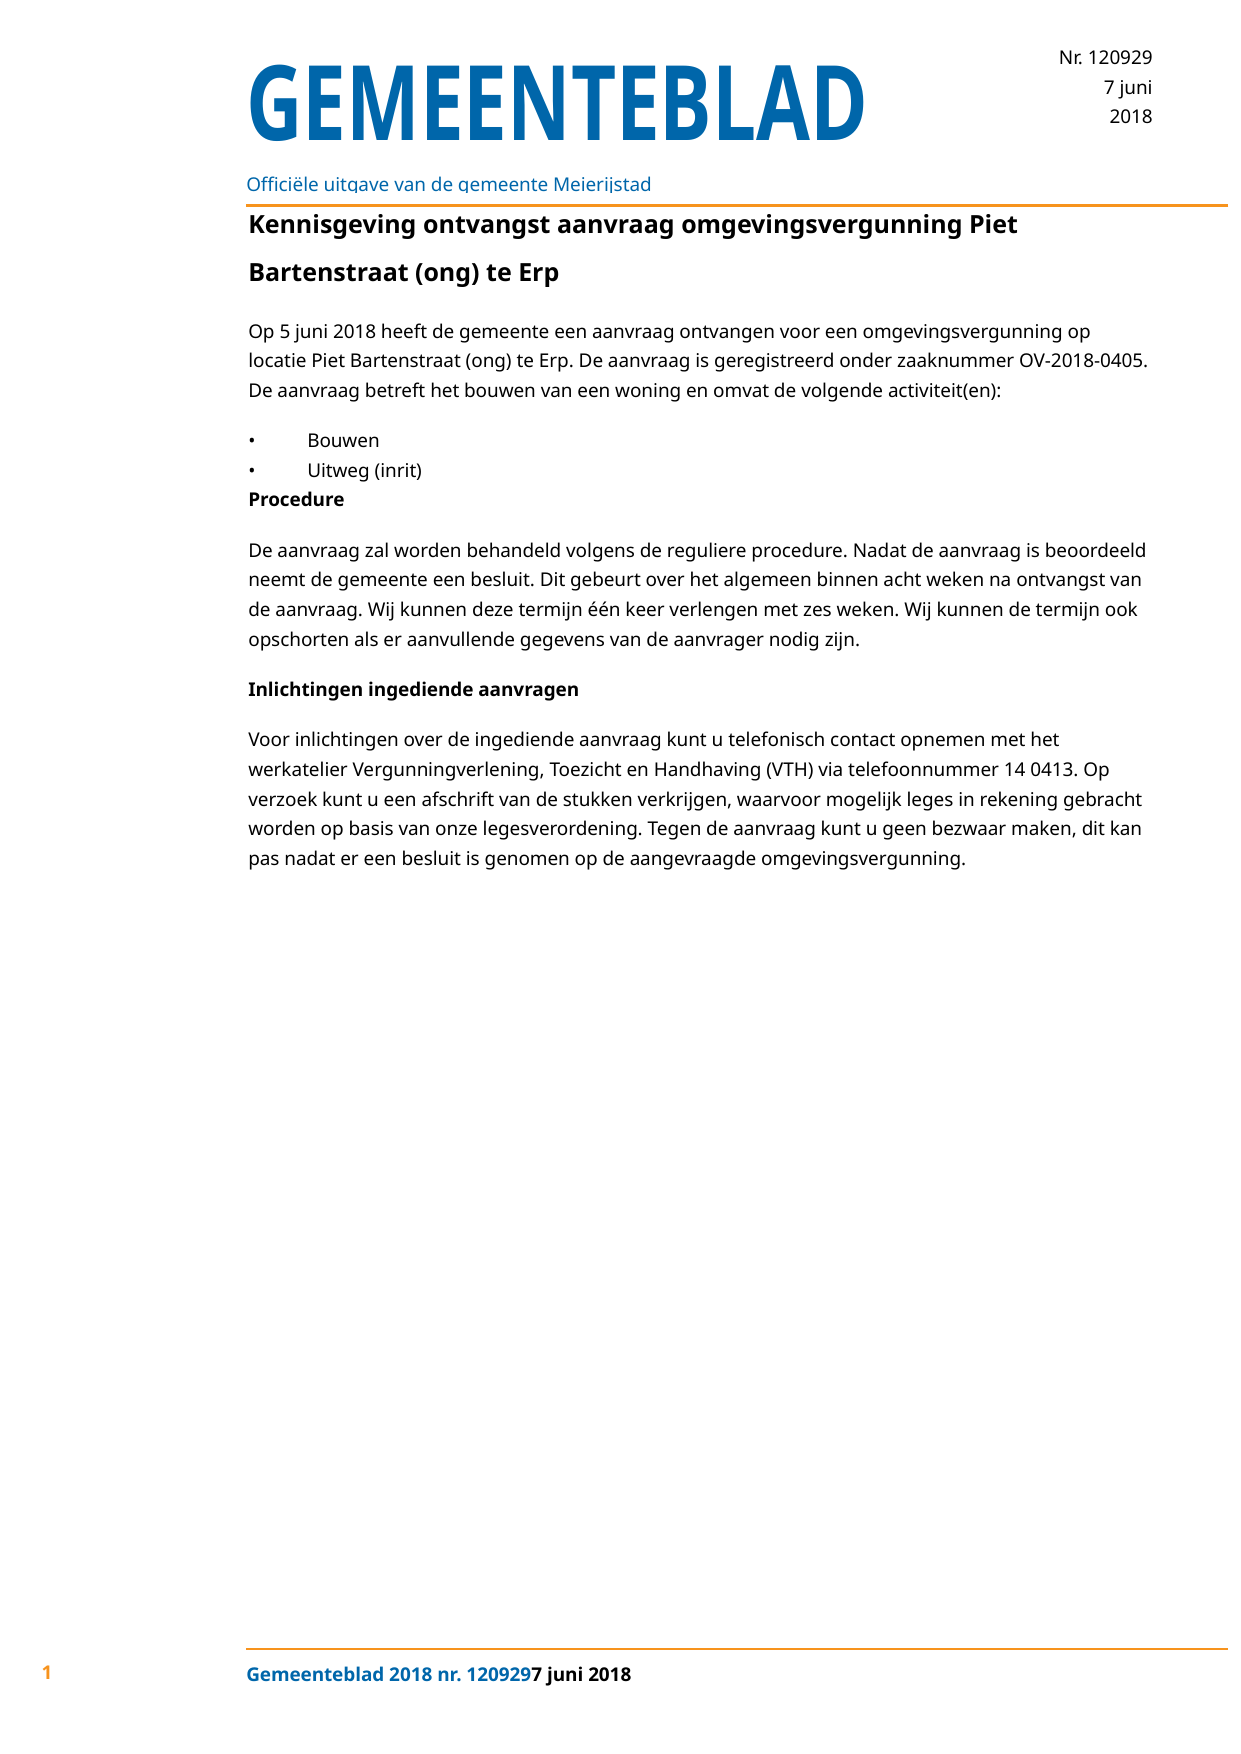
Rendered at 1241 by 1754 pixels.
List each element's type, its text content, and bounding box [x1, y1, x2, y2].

text Voor inlichtingen over de ingediende aanvraag kunt u telefonisch contact opnemen met het werkatelier Vergunningverlening, Toezicht en Handhaving (VTH) via telefoonnummer 14 0413. Op verzoek kunt u een afschrift van de stukken verkrijgen, waarvoor mogelijk leges in rekening gebracht worden op basis van onze legesverordening. Tegen de aanvraag kunt u geen bezwaar maken, dit kan pas nadat er een besluit is genomen op de aangevraagde omgevingsvergunning. [248, 727, 1152, 871]
text Procedure [248, 487, 1152, 512]
list Bouwen [248, 427, 1152, 453]
list Uitweg (inrit) [248, 457, 1152, 483]
text Kennisgeving ontvangst aanvraag omgevingsvergunning Piet Bartenstraat (ong) te Erp [248, 207, 1152, 288]
text De aanvraag zal worden behandeld volgens de reguliere procedure. Nadat de aanvraag is beoordeeld neemt de gemeente een besluit. Dit gebeurt over het algemeen binnen acht weken na ontvangst van de aanvraag. Wij kunnen deze termijn één keer verlengen met zes weken. Wij kunnen de termijn ook opschorten als er aanvullende gegevens van de aanvrager nodig zijn. [248, 537, 1152, 652]
text Inlichtingen ingediende aanvragen [248, 676, 1152, 702]
picture [41, 47, 231, 172]
text Op 5 juni 2018 heeft de gemeente een aanvraag ontvangen voor een omgevingsvergunning op locatie Piet Bartenstraat (ong) te Erp. De aanvraag is geregistreerd onder zaaknummer OV-2018-0405. De aanvraag betreft het bouwen van een woning en omvat de volgende activiteit(en): [248, 318, 1152, 403]
